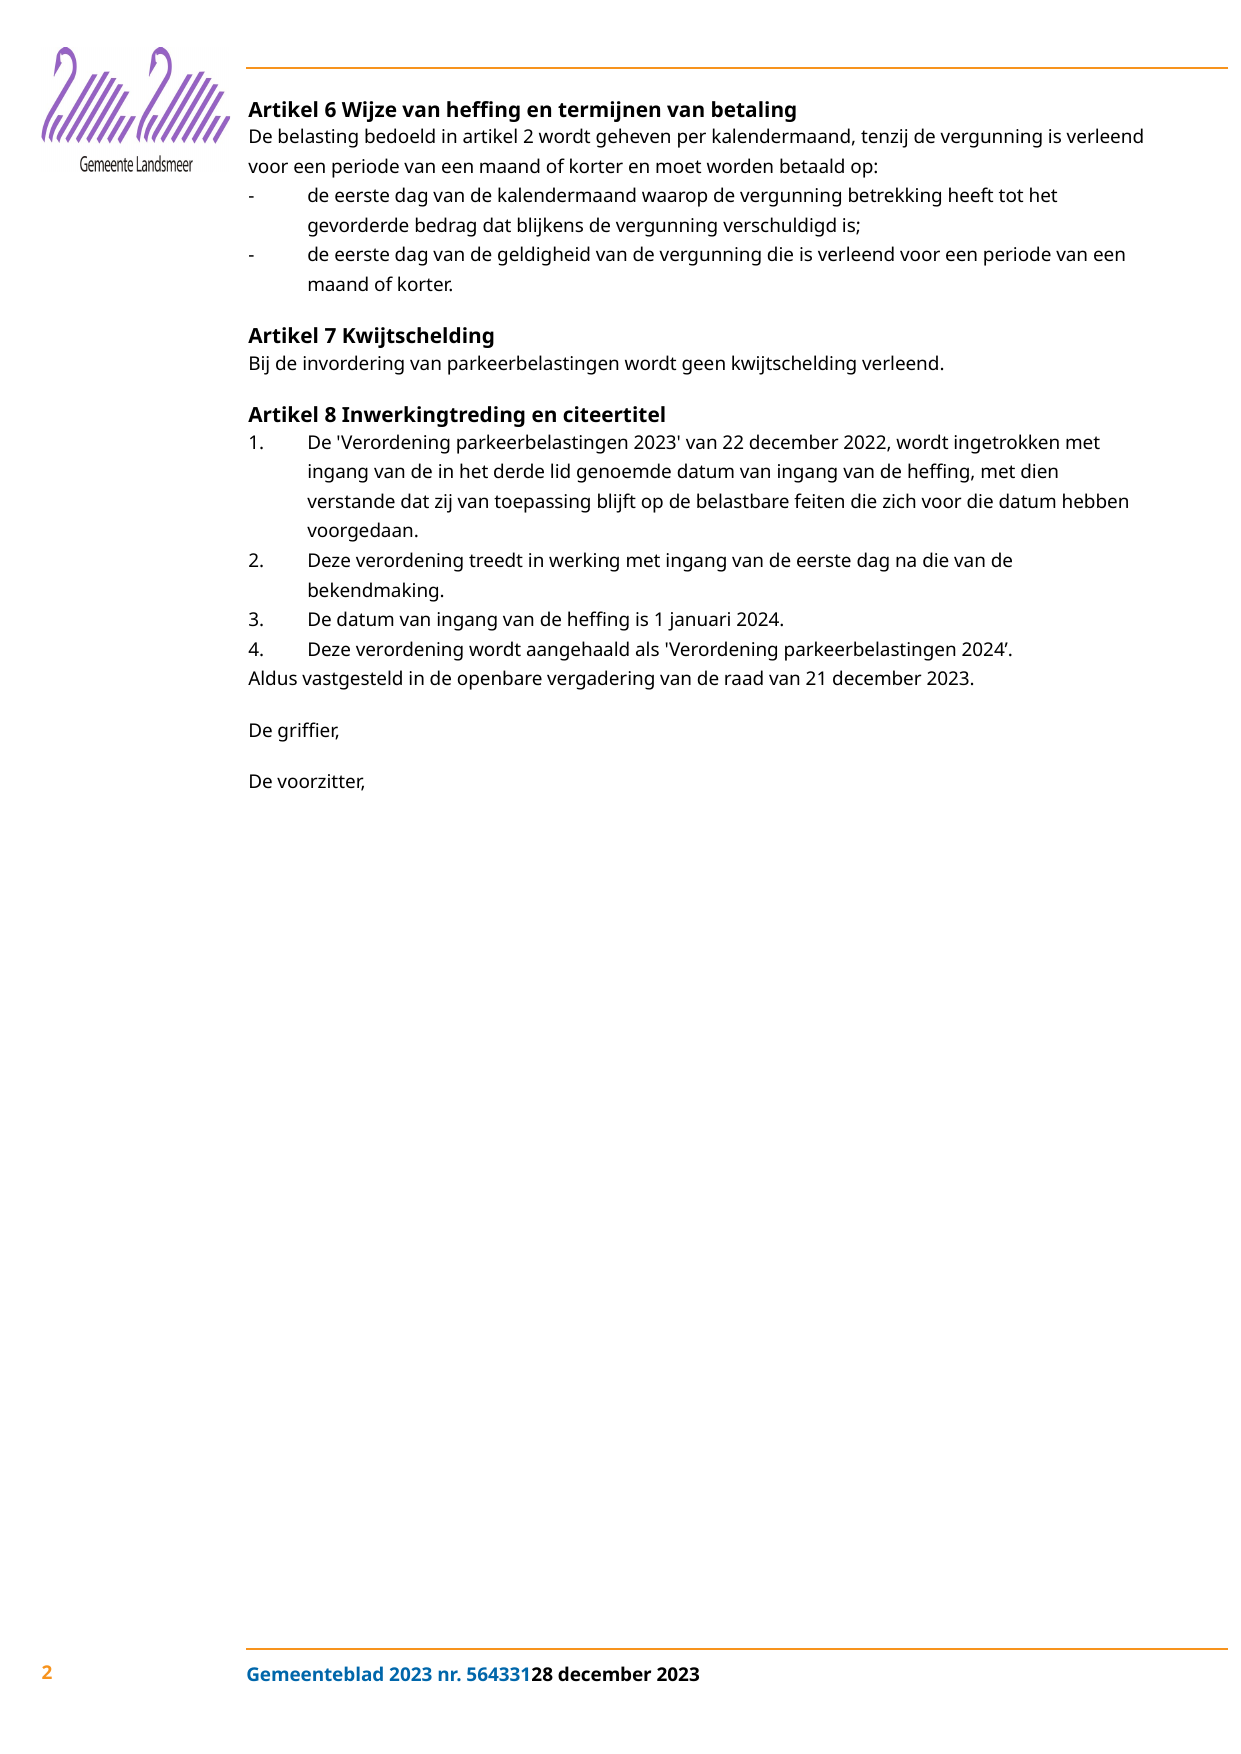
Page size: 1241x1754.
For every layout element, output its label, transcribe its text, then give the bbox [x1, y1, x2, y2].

text De voorzitter, [248, 768, 1152, 794]
list De datum van ingang van de heffing is 1 januari 2024. [248, 606, 1152, 632]
list de eerste dag van de kalendermaand waarop de vergunning betrekking heeft tot het gevorderde bedrag dat blijkens de vergunning verschuldigd is; [248, 182, 1152, 238]
text Artikel 8 Inwerkingtreding en citeertitel [248, 400, 1152, 429]
picture [41, 47, 231, 172]
list Deze verordening treedt in werking met ingang van de eerste dag na die van de bekendmaking. [248, 547, 1152, 602]
list Deze verordening wordt aangehaald als 'Verordening parkeerbelastingen 2024’. [248, 636, 1152, 662]
text De belasting bedoeld in artikel 2 wordt geheven per kalendermaand, tenzij de vergunning is verleend voor een periode van een maand of korter en moet worden betaald op: [248, 123, 1152, 178]
text De griffier, [248, 717, 1152, 743]
text Artikel 7 Kwijtschelding [248, 322, 1152, 350]
text Artikel 6 Wijze van heffing en termijnen van betaling [248, 95, 1152, 123]
list de eerste dag van de geldigheid van de vergunning die is verleend voor een periode van een maand of korter. [248, 242, 1152, 297]
list De 'Verordening parkeerbelastingen 2023' van 22 december 2022, wordt ingetrokken met ingang van de in het derde lid genoemde datum van ingang van de heffing, met dien verstande dat zij van toepassing blijft op de belastbare feiten die zich voor die datum hebben voorgedaan. [248, 429, 1152, 543]
text Bij de invordering van parkeerbelastingen wordt geen kwijtschelding verleend. [248, 350, 1152, 376]
text Aldus vastgesteld in de openbare vergadering van de raad van 21 december 2023. [248, 666, 1152, 691]
